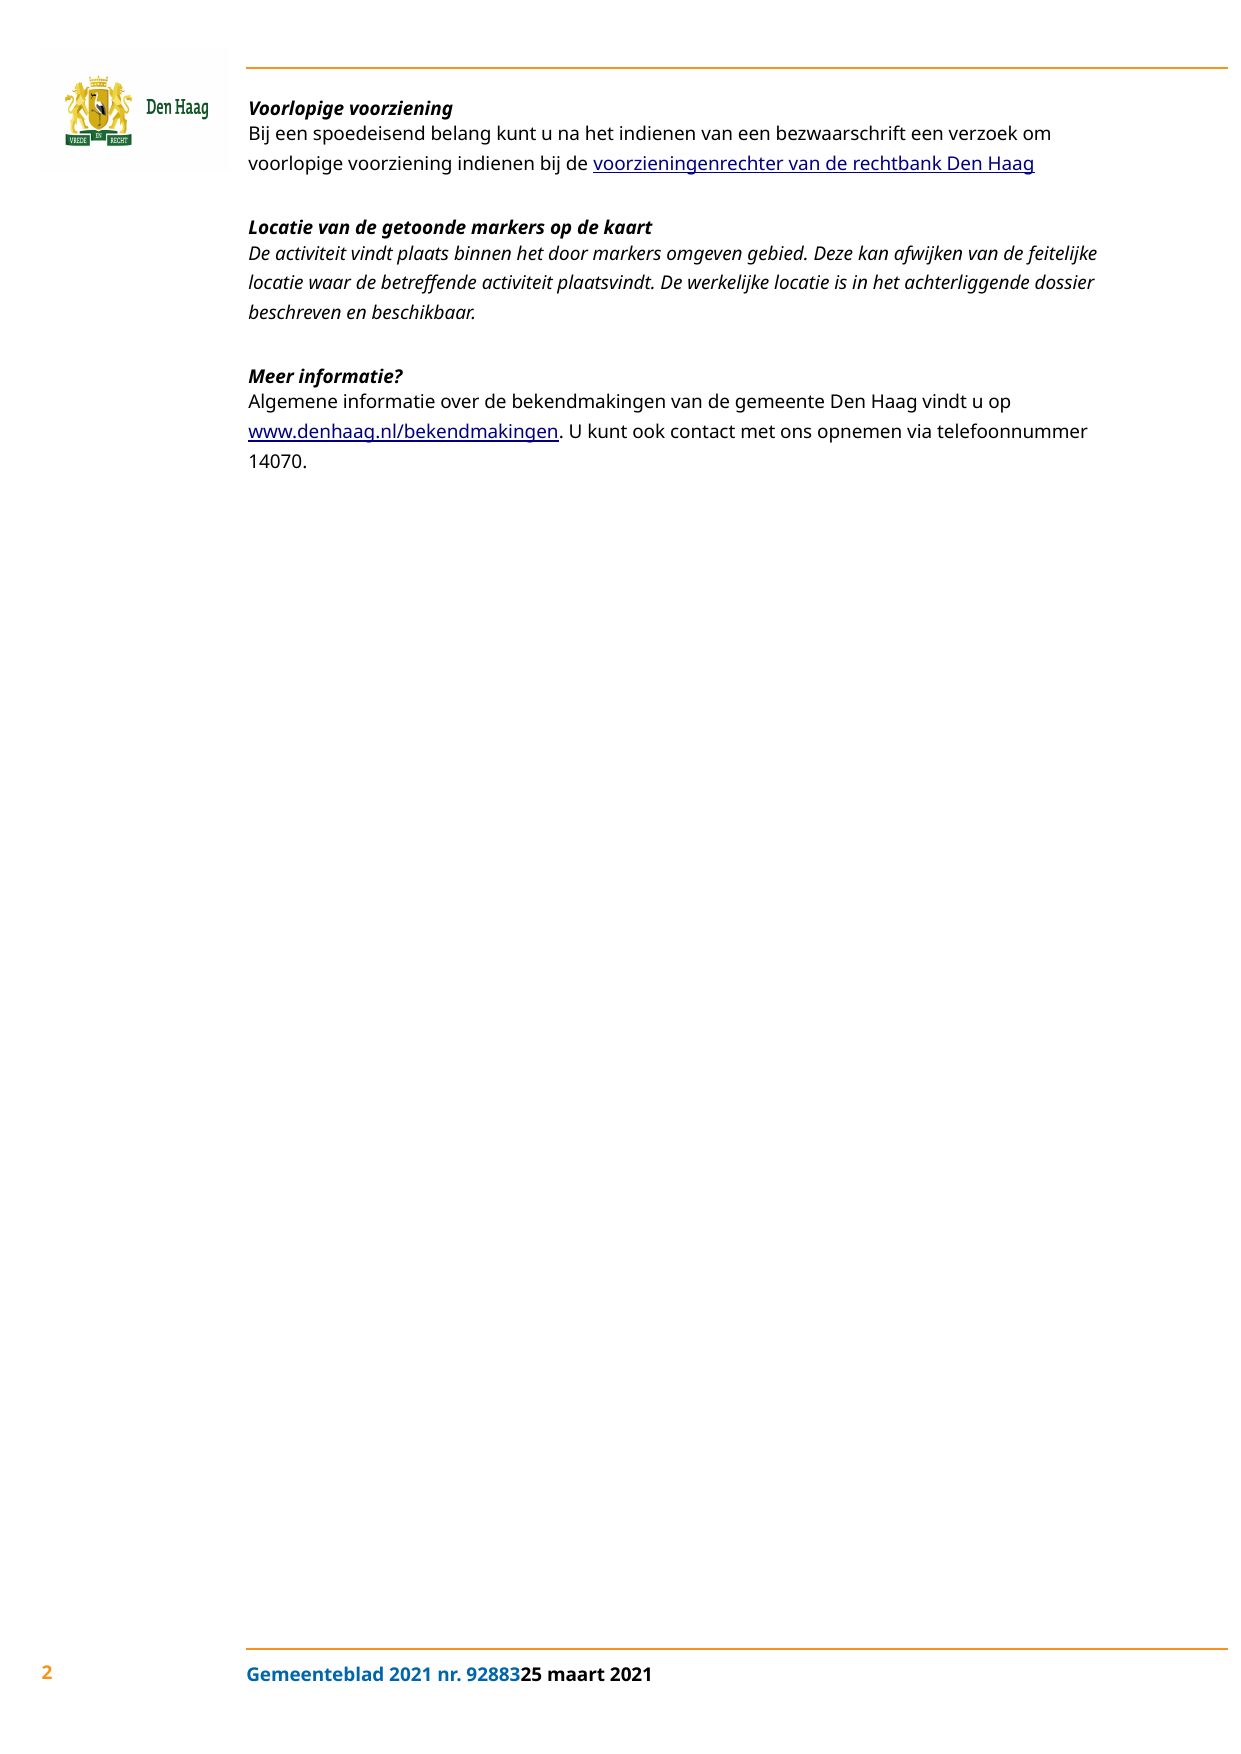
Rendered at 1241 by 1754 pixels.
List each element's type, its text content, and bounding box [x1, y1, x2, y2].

text Bij een spoedeisend belang kunt u na het indienen van een bezwaarschrift een verzoek om voorlopige voorziening indienen bij de voorzieningenrechter van de rechtbank Den Haag [248, 121, 1152, 176]
picture [41, 47, 231, 172]
text De activiteit vindt plaats binnen het door markers omgeven gebied. Deze kan afwijken van de feitelijke locatie waar de betreffende activiteit plaatsvindt. De werkelijke locatie is in het achterliggende dossier beschreven en beschikbaar. [248, 240, 1152, 325]
text Algemene informatie over de bekendmakingen van de gemeente Den Haag vindt u op www.denhaag.nl/bekendmakingen. U kunt ook contact met ons opnemen via telefoonnummer 14070. [248, 389, 1152, 473]
text Meer informatie? [248, 363, 1152, 389]
text Voorlopige voorziening [248, 95, 1152, 121]
text Locatie van de getoonde markers op de kaart [248, 214, 1152, 240]
